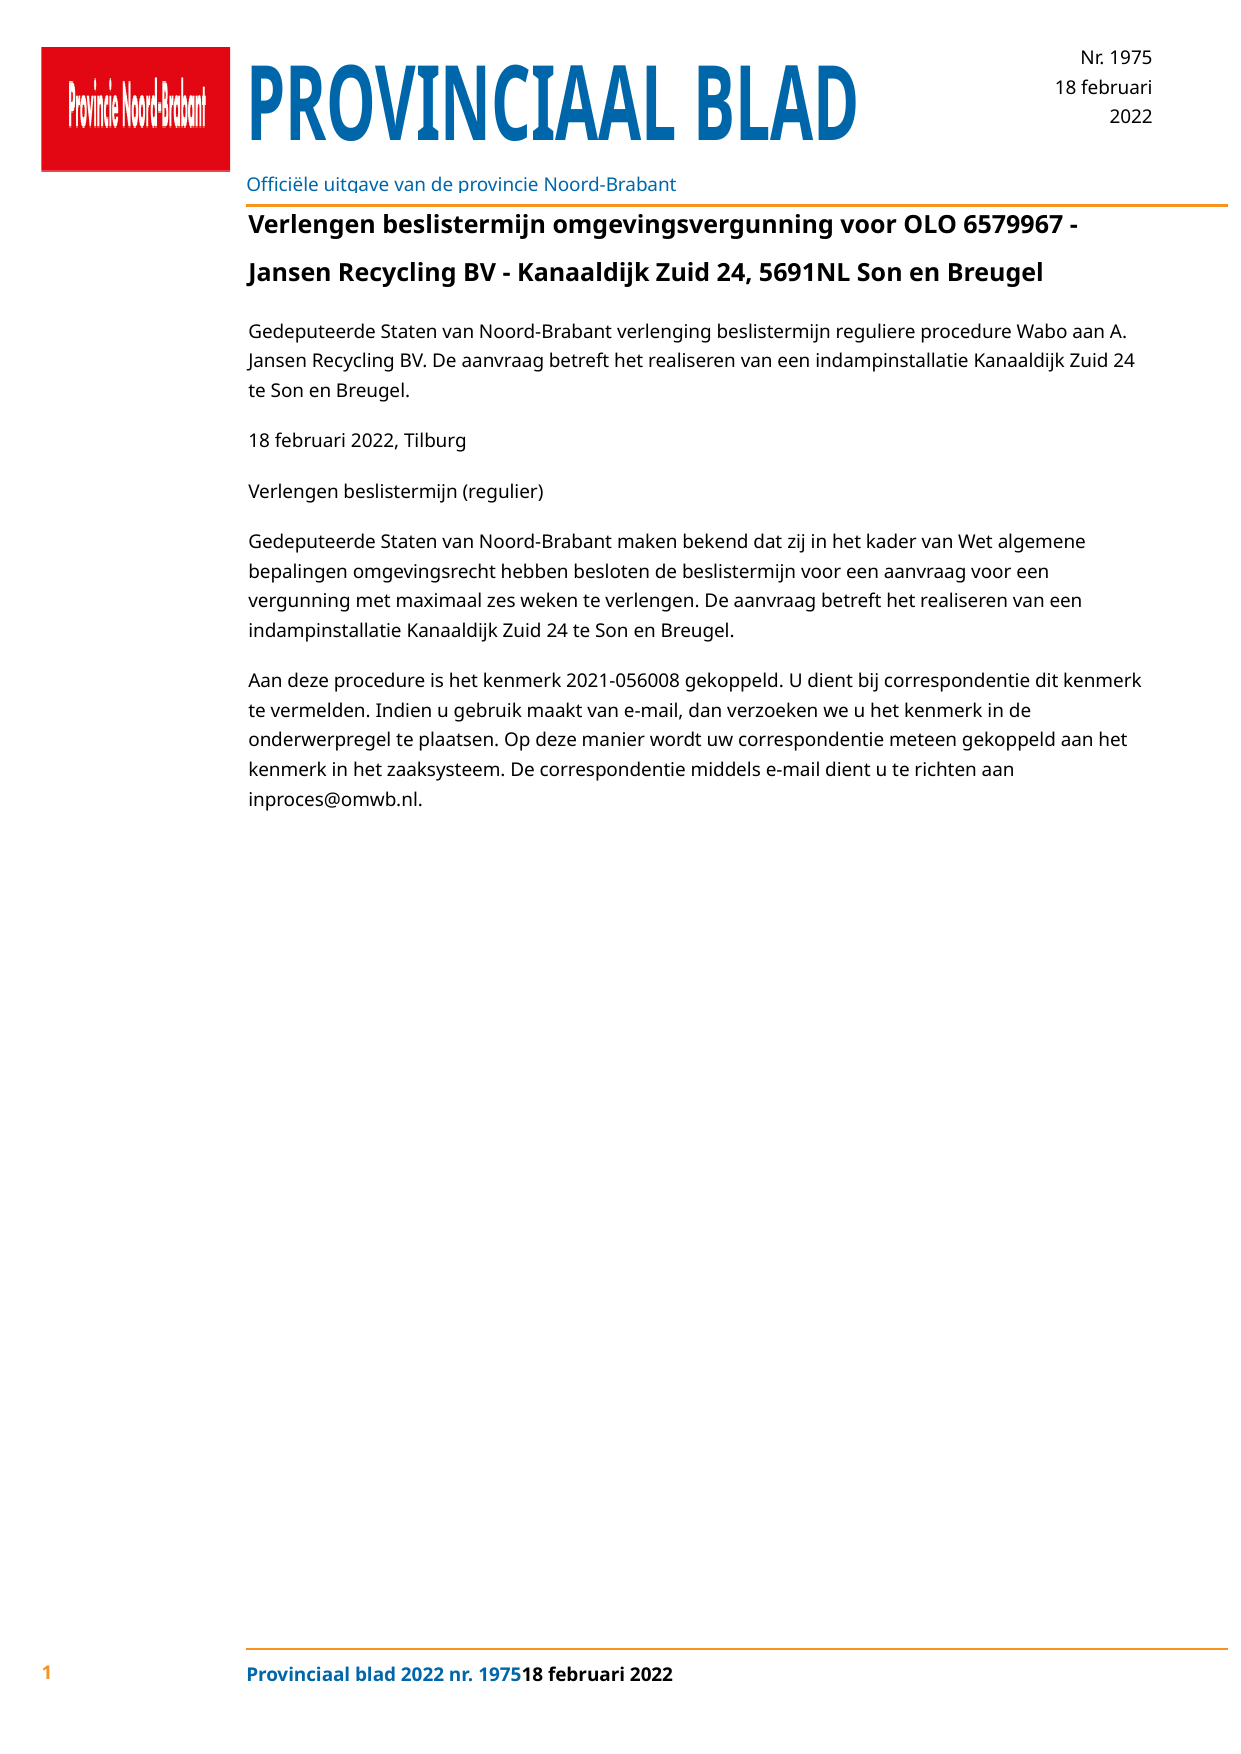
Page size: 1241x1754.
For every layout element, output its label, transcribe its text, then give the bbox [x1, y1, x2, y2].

picture [41, 47, 231, 172]
text 18 februari 2022, Tilburg [248, 427, 1152, 453]
text Gedeputeerde Staten van Noord-Brabant maken bekend dat zij in het kader van Wet algemene bepalingen omgevingsrecht hebben besloten de beslistermijn voor een aanvraag voor een vergunning met maximaal zes weken te verlengen. De aanvraag betreft het realiseren van een indampinstallatie Kanaaldijk Zuid 24 te Son en Breugel. [248, 528, 1152, 643]
text Gedeputeerde Staten van Noord-Brabant verlenging beslistermijn reguliere procedure Wabo aan A. Jansen Recycling BV. De aanvraag betreft het realiseren van een indampinstallatie Kanaaldijk Zuid 24 te Son en Breugel. [248, 318, 1152, 403]
text Verlengen beslistermijn omgevingsvergunning voor OLO 6579967 - Jansen Recycling BV - Kanaaldijk Zuid 24, 5691NL Son en Breugel [248, 207, 1152, 288]
text Aan deze procedure is het kenmerk 2021-056008 gekoppeld. U dient bij correspondentie dit kenmerk te vermelden. Indien u gebruik maakt van e-mail, dan verzoeken we u het kenmerk in de onderwerpregel te plaatsen. Op deze manier wordt uw correspondentie meteen gekoppeld aan het kenmerk in het zaaksysteem. De correspondentie middels e-mail dient u te richten aan inproces@omwb.nl. [248, 667, 1152, 812]
text Verlengen beslistermijn (regulier) [248, 478, 1152, 504]
